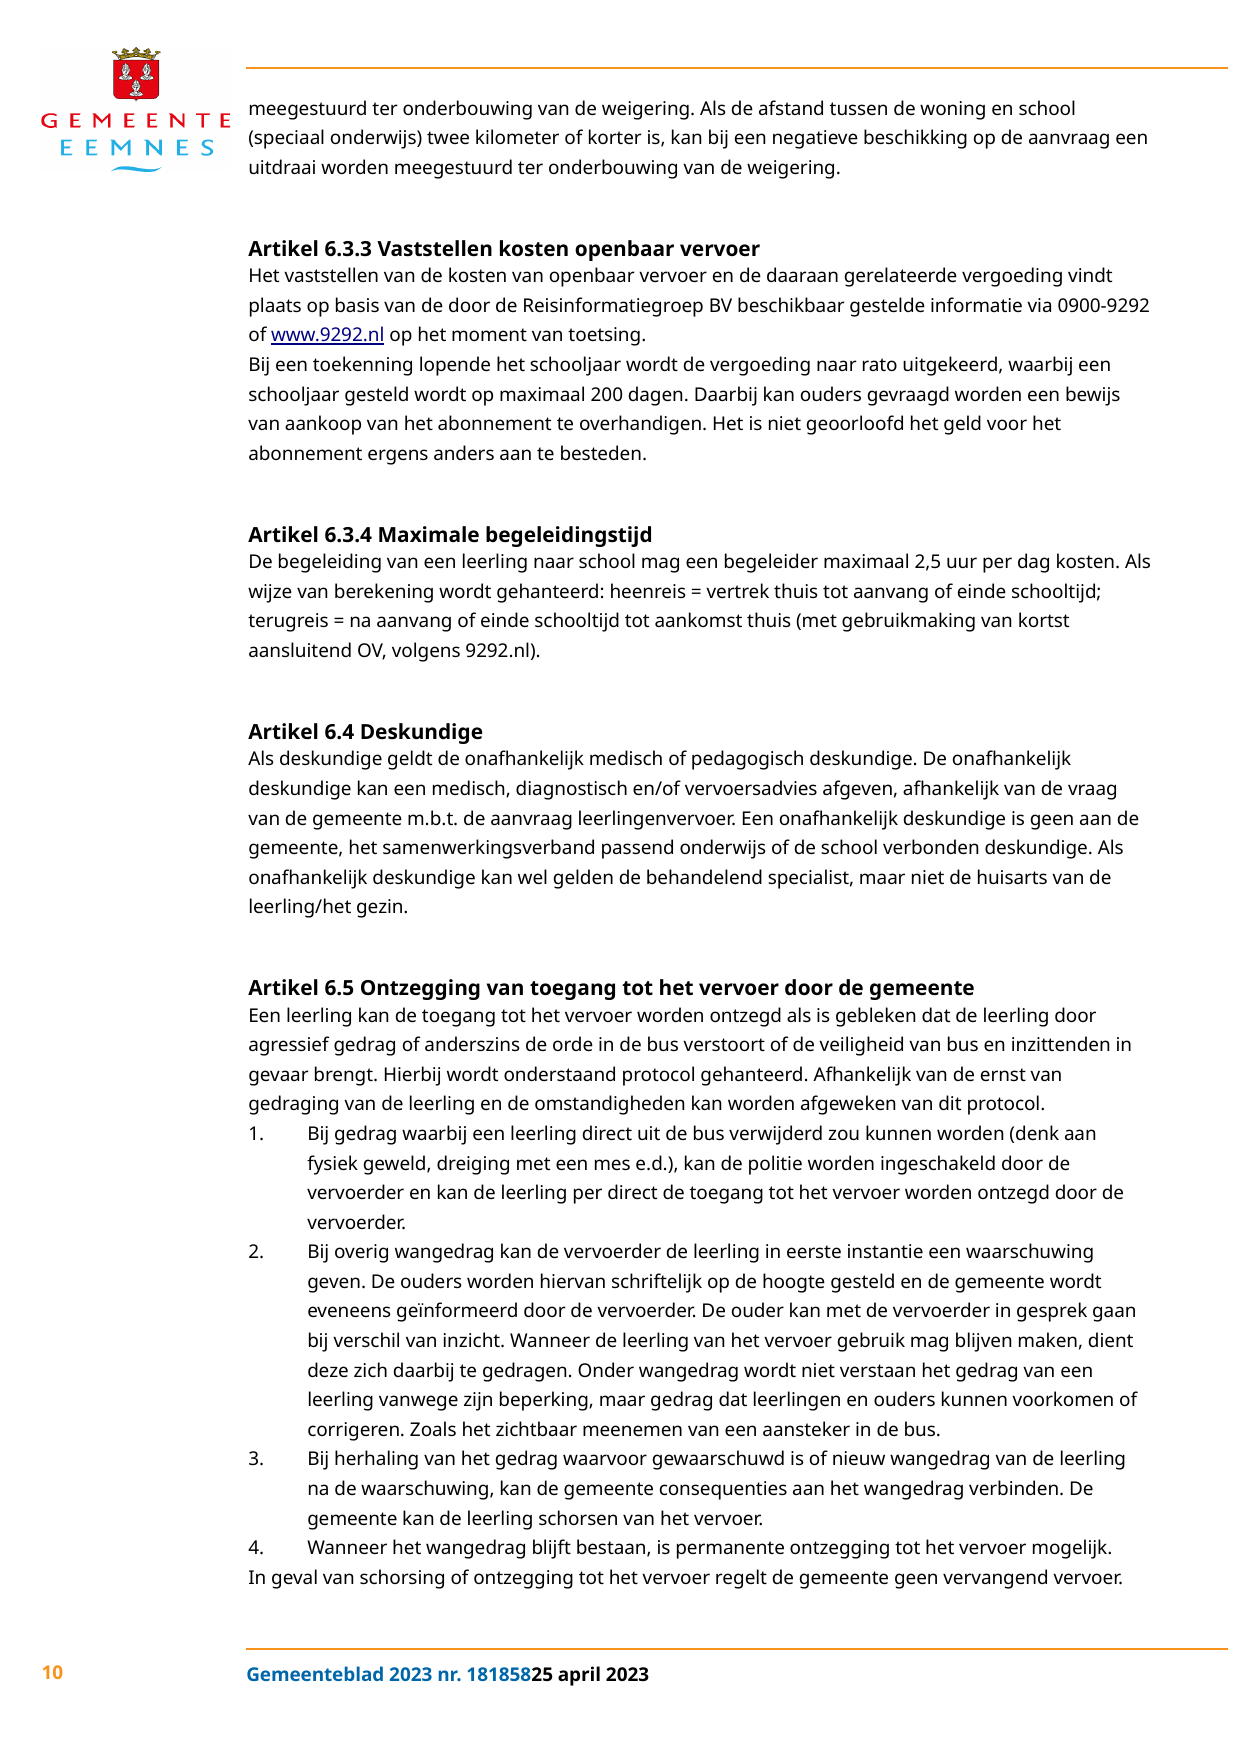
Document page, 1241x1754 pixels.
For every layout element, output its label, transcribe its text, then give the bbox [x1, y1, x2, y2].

text Als deskundige geldt de onafhankelijk medisch of pedagogisch deskundige. De onafhankelijk deskundige kan een medisch, diagnostisch en/of vervoersadvies afgeven, afhankelijk van de vraag van de gemeente m.b.t. de aanvraag leerlingenvervoer. Een onafhankelijk deskundige is geen aan de gemeente, het samenwerkingsverband passend onderwijs of de school verbonden deskundige. Als onafhankelijk deskundige kan wel gelden de behandelend specialist, maar niet de huisarts van de leerling/het gezin. [248, 746, 1152, 919]
list Bij overig wangedrag kan de vervoerder de leerling in eerste instantie een waarschuwing geven. De ouders worden hiervan schriftelijk op de hoogte gesteld en de gemeente wordt eveneens geïnformeerd door de vervoerder. De ouder kan met de vervoerder in gesprek gaan bij verschil van inzicht. Wanneer de leerling van het vervoer gebruik mag blijven maken, dient deze zich daarbij te gedragen. Onder wangedrag wordt niet verstaan het gedrag van een leerling vanwege zijn beperking, maar gedrag dat leerlingen en ouders kunnen voorkomen of corrigeren. Zoals het zichtbaar meenemen van een aansteker in de bus. [248, 1238, 1152, 1442]
list Bij gedrag waarbij een leerling direct uit de bus verwijderd zou kunnen worden (denk aan fysiek geweld, dreiging met een mes e.d.), kan de politie worden ingeschakeld door de vervoerder en kan de leerling per direct de toegang tot het vervoer worden ontzegd door de vervoerder. [248, 1120, 1152, 1235]
text Bij een toekenning lopende het schooljaar wordt de vergoeding naar rato uitgekeerd, waarbij een schooljaar gesteld wordt op maximaal 200 dagen. Daarbij kan ouders gevraagd worden een bewijs van aankoop van het abonnement te overhandigen. Het is niet geoorloofd het geld voor het abonnement ergens anders aan te besteden. [248, 351, 1152, 466]
text meegestuurd ter onderbouwing van de weigering. Als de afstand tussen de woning en school (speciaal onderwijs) twee kilometer of korter is, kan bij een negatieve beschikking op de aanvraag een uitdraai worden meegestuurd ter onderbouwing van de weigering. [248, 95, 1152, 180]
text Artikel 6.5 Ontzegging van toegang tot het vervoer door de gemeente [248, 973, 1152, 1002]
picture [41, 47, 231, 172]
text Artikel 6.3.4 Maximale begeleidingstijd [248, 520, 1152, 548]
text Het vaststellen van de kosten van openbaar vervoer en de daaraan gerelateerde vergoeding vindt plaats op basis van de door de Reisinformatiegroep BV beschikbaar gestelde informatie via 0900-9292 of www.9292.nl op het moment van toetsing. [248, 262, 1152, 347]
text De begeleiding van een leerling naar school mag een begeleider maximaal 2,5 uur per dag kosten. Als wijze van berekening wordt gehanteerd: heenreis = vertrek thuis tot aanvang of einde schooltijd; terugreis = na aanvang of einde schooltijd tot aankomst thuis (met gebruikmaking van kortst aansluitend OV, volgens 9292.nl). [248, 548, 1152, 663]
list Bij herhaling van het gedrag waarvoor gewaarschuwd is of nieuw wangedrag van de leerling na de waarschuwing, kan de gemeente consequenties aan het wangedrag verbinden. De gemeente kan de leerling schorsen van het vervoer. [248, 1446, 1152, 1531]
text Artikel 6.3.3 Vaststellen kosten openbaar vervoer [248, 234, 1152, 262]
text Een leerling kan de toegang tot het vervoer worden ontzegd als is gebleken dat de leerling door agressief gedrag of anderszins de orde in de bus verstoort of de veiligheid van bus en inzittenden in gevaar brengt. Hierbij wordt onderstaand protocol gehanteerd. Afhankelijk van de ernst van gedraging van de leerling en de omstandigheden kan worden afgeweken van dit protocol. [248, 1002, 1152, 1116]
list Wanneer het wangedrag blijft bestaan, is permanente ontzegging tot het vervoer mogelijk. [248, 1534, 1152, 1560]
text In geval van schorsing of ontzegging tot het vervoer regelt de gemeente geen vervangend vervoer. [248, 1564, 1152, 1590]
text Artikel 6.4 Deskundige [248, 717, 1152, 746]
